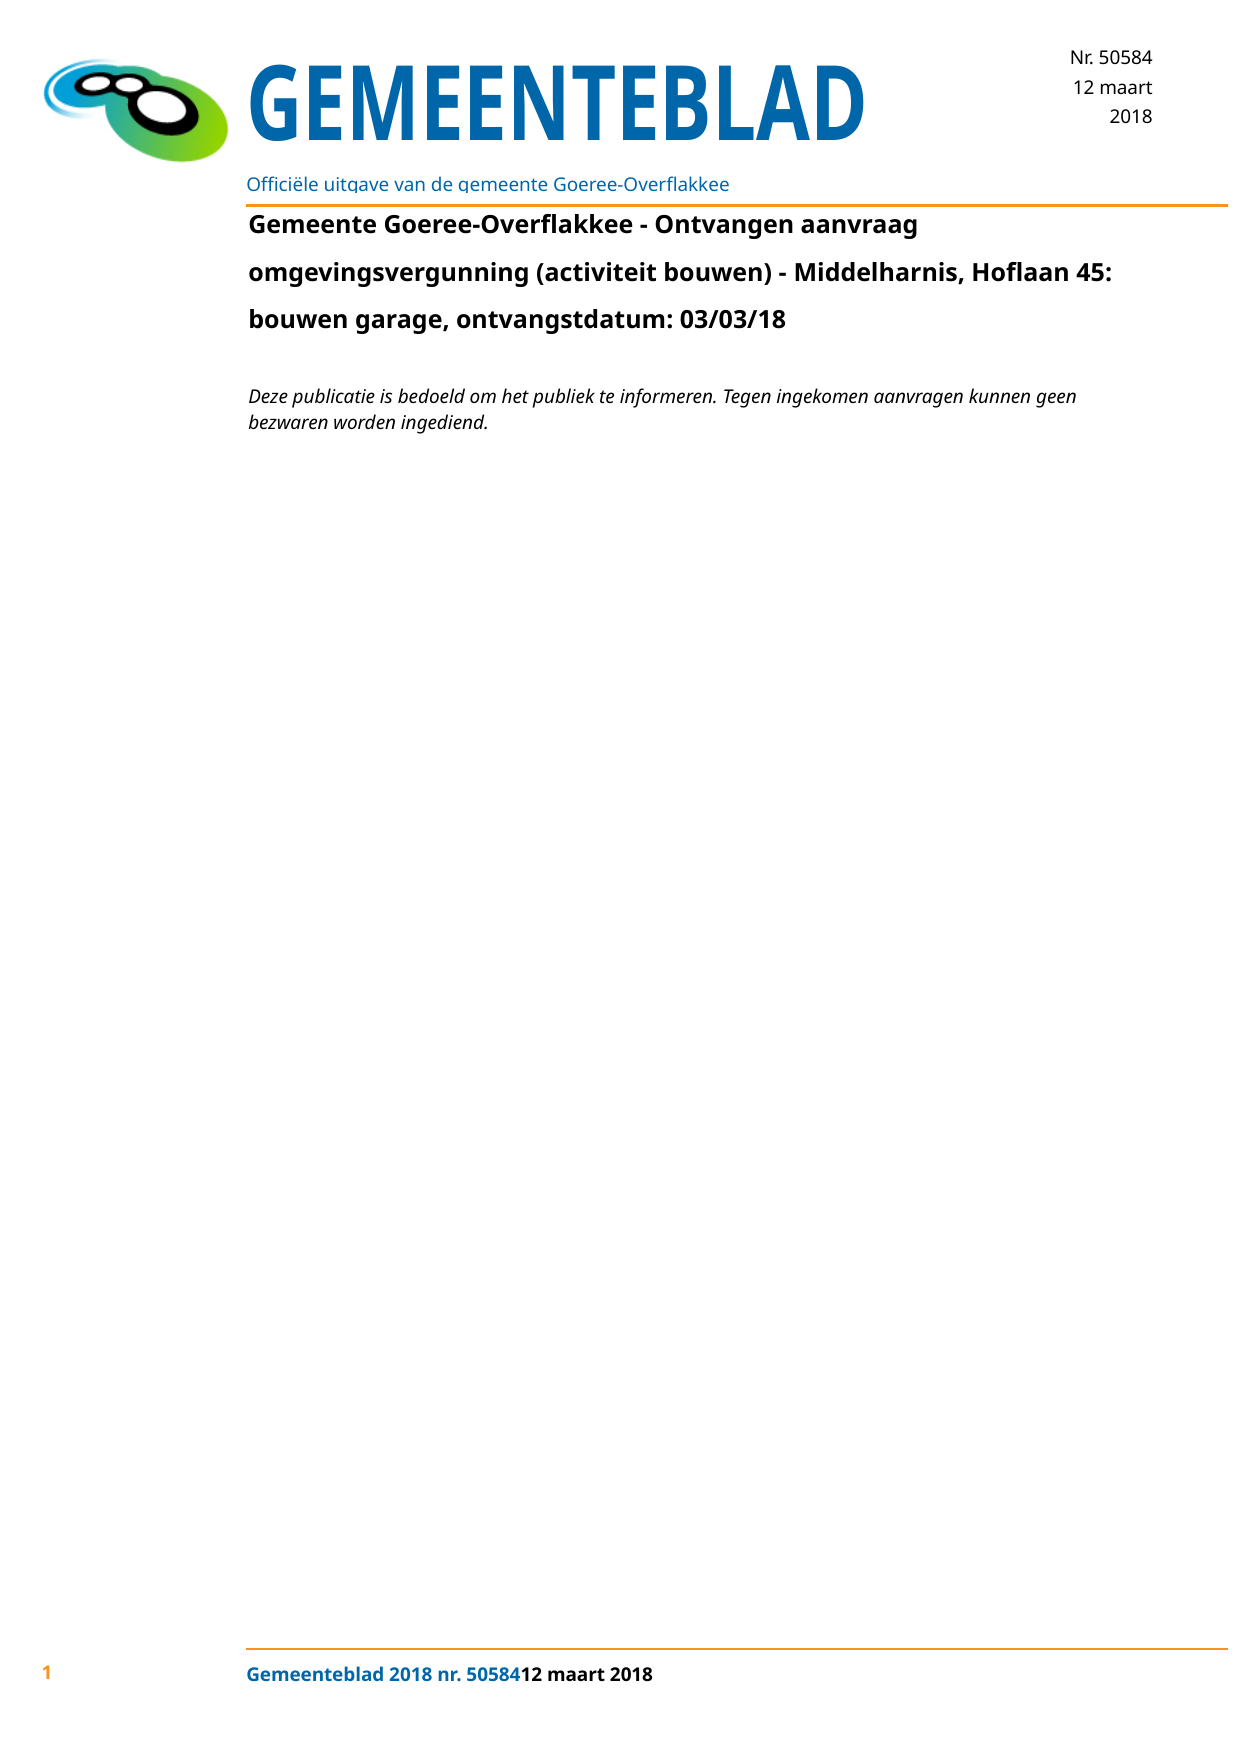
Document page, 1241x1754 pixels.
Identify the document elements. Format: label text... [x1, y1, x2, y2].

picture [41, 47, 231, 172]
text Gemeente Goeree-Overflakkee - Ontvangen aanvraag omgevingsvergunning (activiteit bouwen) - Middelharnis, Hoflaan 45: bouwen garage, ontvangstdatum: 03/03/18 [248, 207, 1152, 336]
text Deze publicatie is bedoeld om het publiek te informeren. Tegen ingekomen aanvragen kunnen geen bezwaren worden ingediend. [248, 384, 1152, 435]
